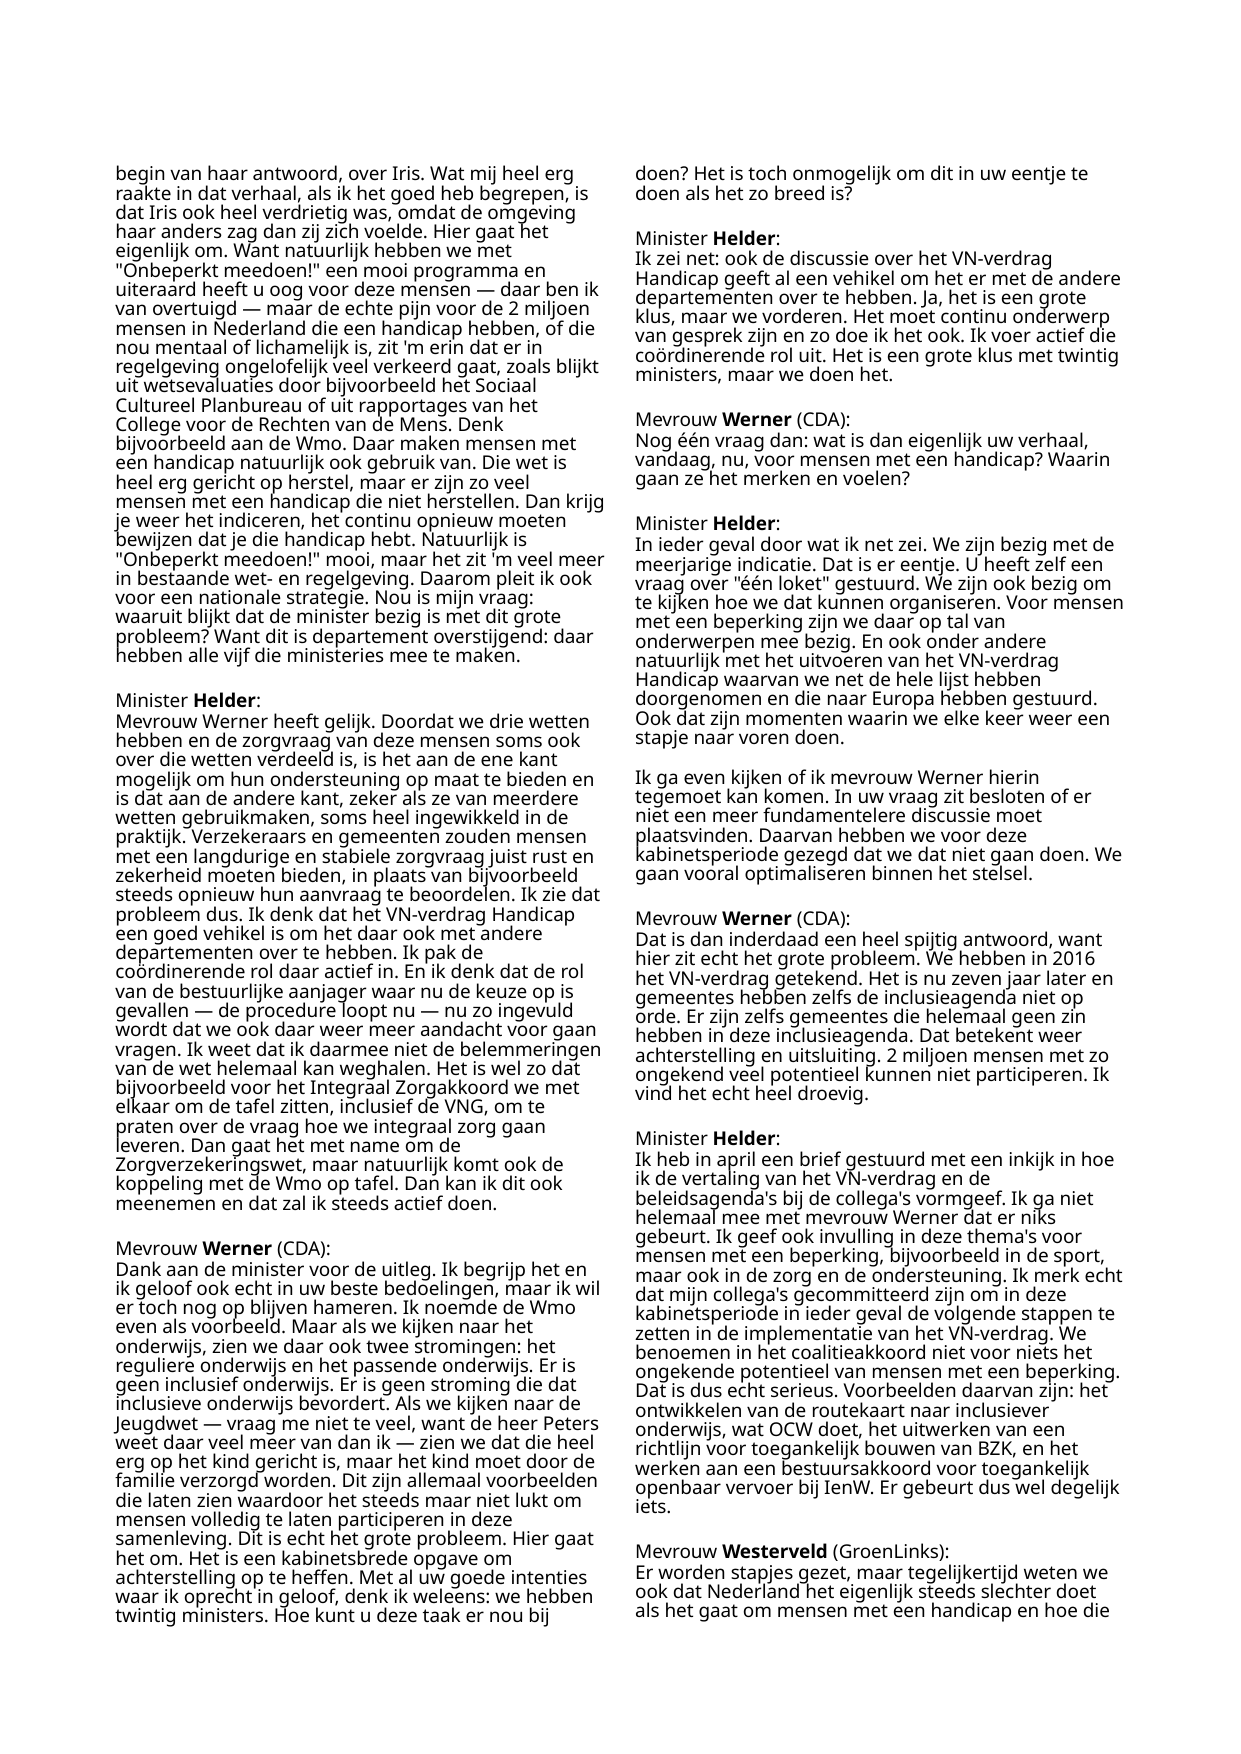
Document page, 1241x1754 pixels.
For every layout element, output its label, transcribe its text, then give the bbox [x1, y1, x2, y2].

text Mevrouw Westerveld (GroenLinks): [635, 1538, 1125, 1564]
text In ieder geval door wat ik net zei. We zijn bezig met de meerjarige indicatie. Dat is er eentje. U heeft zelf een vraag over "één loket" gestuurd. We zijn ook bezig om te kijken hoe we dat kunnen organiseren. Voor mensen met een beperking zijn we daar op tal van onderwerpen mee bezig. En ook onder andere natuurlijk met het uitvoeren van het VN-verdrag Handicap waarvan we net de hele lijst hebben doorgenomen en die naar Europa hebben gestuurd. Ook dat zijn momenten waarin we elke keer weer een stapje naar voren doen. [635, 536, 1125, 748]
text Mevrouw Werner heeft gelijk. Doordat we drie wetten hebben en de zorgvraag van deze mensen soms ook over die wetten verdeeld is, is het aan de ene kant mogelijk om hun ondersteuning op maat te bieden en is dat aan de andere kant, zeker als ze van meerdere wetten gebruikmaken, soms heel ingewikkeld in de praktijk. Verzekeraars en gemeenten zouden mensen met een langdurige en stabiele zorgvraag juist rust en zekerheid moeten bieden, in plaats van bijvoorbeeld steeds opnieuw hun aanvraag te beoordelen. Ik zie dat probleem dus. Ik denk dat het VN-verdrag Handicap een goed vehikel is om het daar ook met andere departementen over te hebben. Ik pak de coördinerende rol daar actief in. En ik denk dat de rol van de bestuurlijke aanjager waar nu de keuze op is gevallen — de procedure loopt nu — nu zo ingevuld wordt dat we ook daar weer meer aandacht voor gaan vragen. Ik weet dat ik daarmee niet de belemmeringen van de wet helemaal kan weghalen. Het is wel zo dat bijvoorbeeld voor het Integraal Zorgakkoord we met elkaar om de tafel zitten, inclusief de VNG, om te praten over de vraag hoe we integraal zorg gaan leveren. Dan gaat het met name om de Zorgverzekeringswet, maar natuurlijk komt ook de koppeling met de Wmo op tafel. Dan kan ik dit ook meenemen en dat zal ik steeds actief doen. [115, 713, 605, 1214]
text Minister Helder: [635, 511, 1125, 536]
text Ik zei net: ook de discussie over het VN-verdrag Handicap geeft al een vehikel om het er met de andere departementen over te hebben. Ja, het is een grote klus, maar we vorderen. Het moet continu onderwerp van gesprek zijn en zo doe ik het ook. Ik voer actief die coördinerende rol uit. Het is een grote klus met twintig ministers, maar we doen het. [635, 250, 1125, 385]
text Mevrouw Werner (CDA): [635, 406, 1125, 432]
text Dank aan de minister voor de uitleg. Ik begrijp het en ik geloof ook echt in uw beste bedoelingen, maar ik wil er toch nog op blijven hameren. Ik noemde de Wmo even als voorbeeld. Maar als we kijken naar het onderwijs, zien we daar ook twee stromingen: het reguliere onderwijs en het passende onderwijs. Er is geen inclusief onderwijs. Er is geen stroming die dat inclusieve onderwijs bevordert. Als we kijken naar de Jeugdwet — vraag me niet te veel, want de heer Peters weet daar veel meer van dan ik — zien we dat die heel erg op het kind gericht is, maar het kind moet door de familie verzorgd worden. Dit zijn allemaal voorbeelden die laten zien waardoor het steeds maar niet lukt om mensen volledig te laten participeren in deze samenleving. Dit is echt het grote probleem. Hier gaat het om. Het is een kabinetsbrede opgave om achterstelling op te heffen. Met al uw goede intenties waar ik oprecht in geloof, denk ik weleens: we hebben twintig ministers. Hoe kunt u deze taak er nou bij [115, 1261, 605, 1627]
text doen? Het is toch onmogelijk om dit in uw eentje te doen als het zo breed is? [635, 165, 1125, 204]
text Minister Helder: [115, 687, 605, 713]
text Mevrouw Werner (CDA): [115, 1235, 605, 1261]
text Ik heb in april een brief gestuurd met een inkijk in hoe ik de vertaling van het VN-verdrag en de beleidsagenda's bij de collega's vormgeef. Ik ga niet helemaal mee met mevrouw Werner dat er niks gebeurt. Ik geef ook invulling in deze thema's voor mensen met een beperking, bijvoorbeeld in de sport, maar ook in de zorg en de ondersteuning. Ik merk echt dat mijn collega's gecommitteerd zijn om in deze kabinetsperiode in ieder geval de volgende stappen te zetten in de implementatie van het VN-verdrag. We benoemen in het coalitieakkoord niet voor niets het ongekende potentieel van mensen met een beperking. Dat is dus echt serieus. Voorbeelden daarvan zijn: het ontwikkelen van de routekaart naar inclusiever onderwijs, wat OCW doet, het uitwerken van een richtlijn voor toegankelijk bouwen van BZK, en het werken aan een bestuursakkoord voor toegankelijk openbaar vervoer bij IenW. Er gebeurt dus wel degelijk iets. [635, 1151, 1125, 1517]
text Er worden stapjes gezet, maar tegelijkertijd weten we ook dat Nederland het eigenlijk steeds slechter doet als het gaat om mensen met een handicap en hoe die [635, 1564, 1125, 1622]
text Minister Helder: [635, 225, 1125, 250]
text Mevrouw Werner (CDA): [635, 905, 1125, 931]
text Ik ga even kijken of ik mevrouw Werner hierin tegemoet kan komen. In uw vraag zit besloten of er niet een meer fundamentelere discussie moet plaatsvinden. Daarvan hebben we voor deze kabinetsperiode gezegd dat we dat niet gaan doen. We gaan vooral optimaliseren binnen het stelsel. [635, 769, 1125, 884]
text Minister Helder: [635, 1125, 1125, 1151]
text Dat is dan inderdaad een heel spijtig antwoord, want hier zit echt het grote probleem. We hebben in 2016 het VN-verdrag getekend. Het is nu zeven jaar later en gemeentes hebben zelfs de inclusieagenda niet op orde. Er zijn zelfs gemeentes die helemaal geen zin hebben in deze inclusieagenda. Dat betekent weer achterstelling en uitsluiting. 2 miljoen mensen met zo ongekend veel potentieel kunnen niet participeren. Ik vind het echt heel droevig. [635, 931, 1125, 1104]
text Nog één vraag dan: wat is dan eigenlijk uw verhaal, vandaag, nu, voor mensen met een handicap? Waarin gaan ze het merken en voelen? [635, 432, 1125, 490]
text begin van haar antwoord, over Iris. Wat mij heel erg raakte in dat verhaal, als ik het goed heb begrepen, is dat Iris ook heel verdrietig was, omdat de omgeving haar anders zag dan zij zich voelde. Hier gaat het eigenlijk om. Want natuurlijk hebben we met "Onbeperkt meedoen!" een mooi programma en uiteraard heeft u oog voor deze mensen — daar ben ik van overtuigd — maar de echte pijn voor de 2 miljoen mensen in Nederland die een handicap hebben, of die nou mentaal of lichamelijk is, zit 'm erin dat er in regelgeving ongelofelijk veel verkeerd gaat, zoals blijkt uit wetsevaluaties door bijvoorbeeld het Sociaal Cultureel Planbureau of uit rapportages van het College voor de Rechten van de Mens. Denk bijvoorbeeld aan de Wmo. Daar maken mensen met een handicap natuurlijk ook gebruik van. Die wet is heel erg gericht op herstel, maar er zijn zo veel mensen met een handicap die niet herstellen. Dan krijg je weer het indiceren, het continu opnieuw moeten bewijzen dat je die handicap hebt. Natuurlijk is "Onbeperkt meedoen!" mooi, maar het zit 'm veel meer in bestaande wet- en regelgeving. Daarom pleit ik ook voor een nationale strategie. Nou is mijn vraag: waaruit blijkt dat de minister bezig is met dit grote probleem? Want dit is departement overstijgend: daar hebben alle vijf die ministeries mee te maken. [115, 165, 605, 666]
